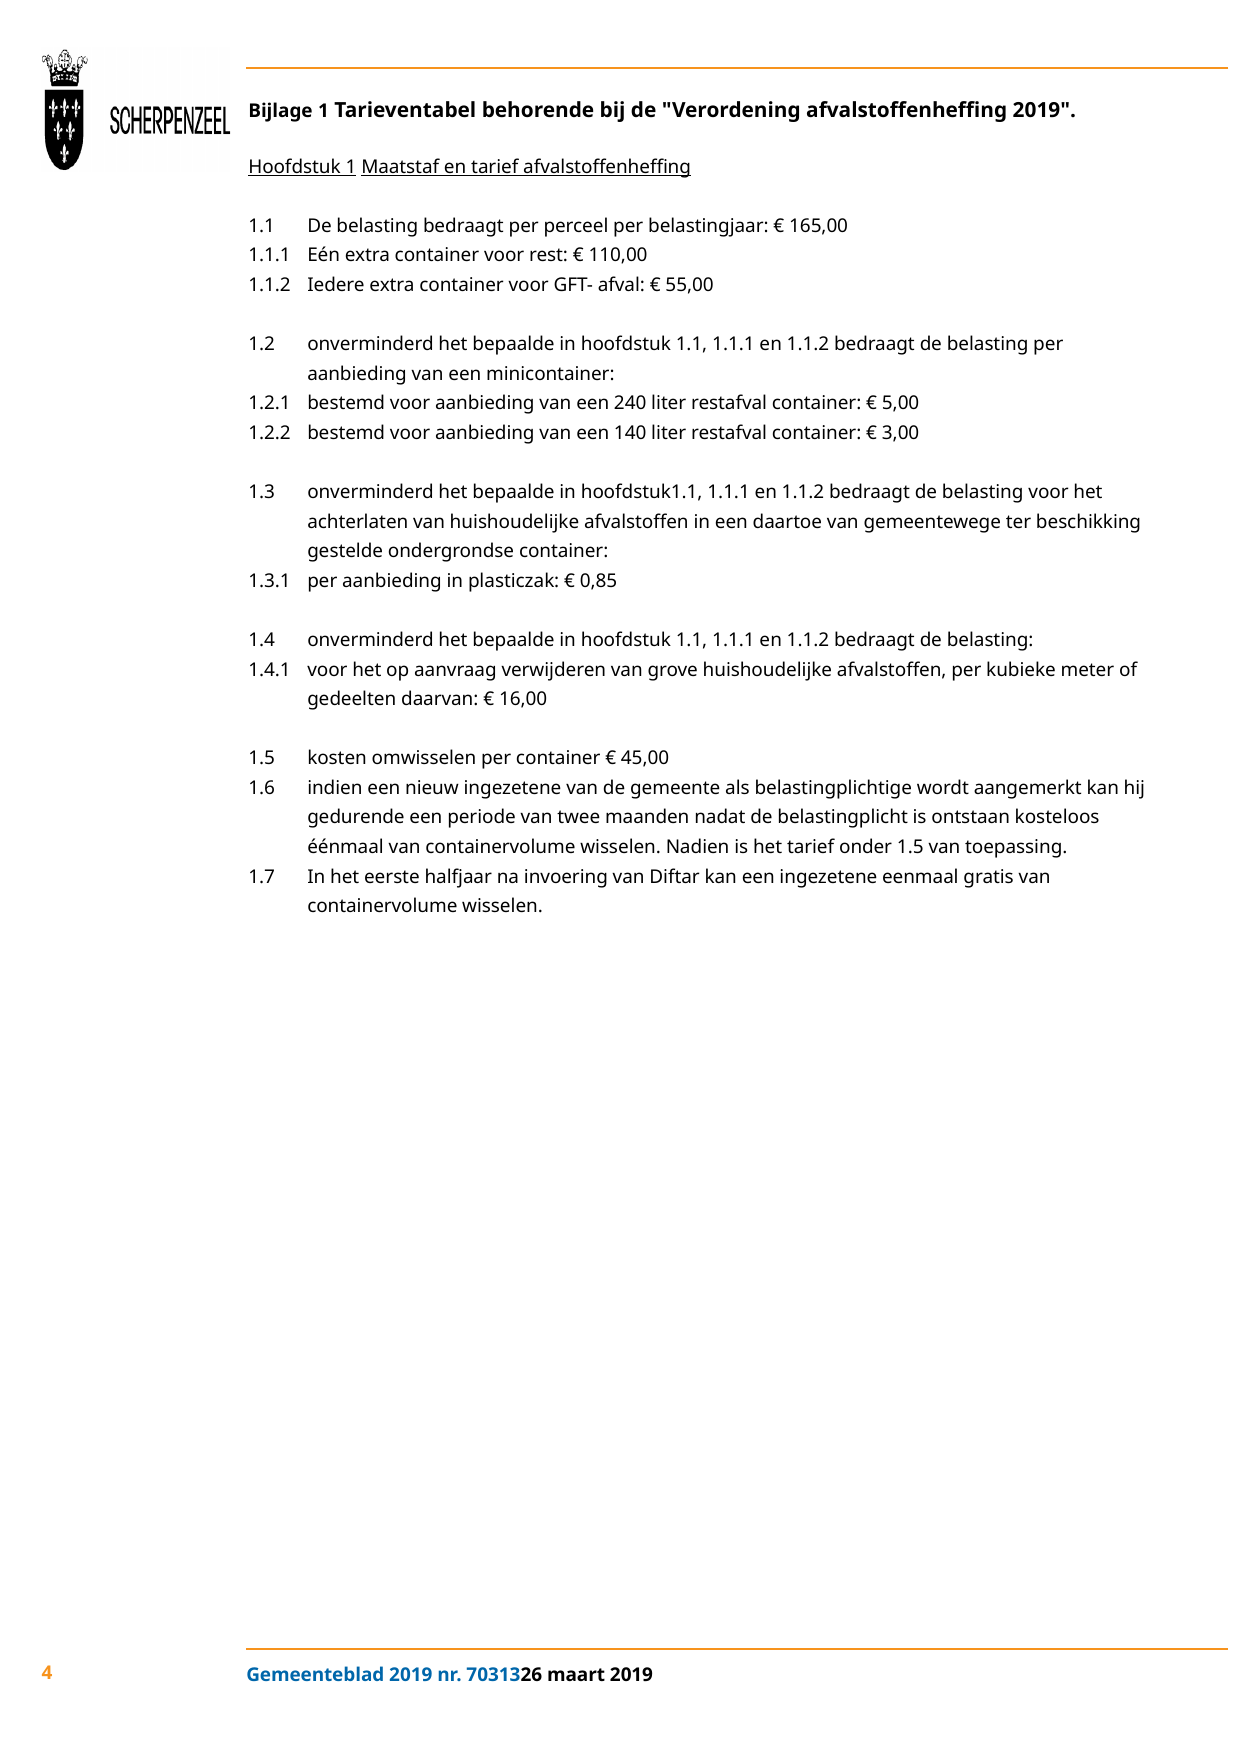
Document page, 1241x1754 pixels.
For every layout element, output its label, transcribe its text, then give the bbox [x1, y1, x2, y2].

list per aanbieding in plasticzak: € 0,85 [248, 567, 1152, 593]
text Bijlage 1 Tarieventabel behorende bij de "Verordening afvalstoffenheffing 2019". [248, 95, 1152, 123]
picture [41, 47, 231, 172]
list Iedere extra container voor GFT- afval: € 55,00 [248, 271, 1152, 297]
list voor het op aanvraag verwijderen van grove huishoudelijke afvalstoffen, per kubieke meter of gedeelten daarvan: € 16,00 [248, 656, 1152, 711]
list onverminderd het bepaalde in hoofdstuk1.1, 1.1.1 en 1.1.2 bedraagt de belasting voor het achterlaten van huishoudelijke afvalstoffen in een daartoe van gemeentewege ter beschikking gestelde ondergrondse container: [248, 478, 1152, 563]
list De belasting bedraagt per perceel per belastingjaar: € 165,00 [248, 212, 1152, 238]
list onverminderd het bepaalde in hoofdstuk 1.1, 1.1.1 en 1.1.2 bedraagt de belasting: [248, 626, 1152, 652]
list Eén extra container voor rest: € 110,00 [248, 242, 1152, 267]
list bestemd voor aanbieding van een 140 liter restafval container: € 3,00 [248, 419, 1152, 445]
list kosten omwisselen per container € 45,00 [248, 744, 1152, 770]
text Hoofdstuk 1 Maatstaf en tarief afvalstoffenheffing [248, 153, 1152, 179]
list bestemd voor aanbieding van een 240 liter restafval container: € 5,00 [248, 389, 1152, 415]
list In het eerste halfjaar na invoering van Diftar kan een ingezetene eenmaal gratis van containervolume wisselen. [248, 863, 1152, 918]
list indien een nieuw ingezetene van de gemeente als belastingplichtige wordt aangemerkt kan hij gedurende een periode van twee maanden nadat de belastingplicht is ontstaan kosteloos éénmaal van containervolume wisselen. Nadien is het tarief onder 1.5 van toepassing. [248, 774, 1152, 859]
list onverminderd het bepaalde in hoofdstuk 1.1, 1.1.1 en 1.1.2 bedraagt de belasting per aanbieding van een minicontainer: [248, 330, 1152, 386]
